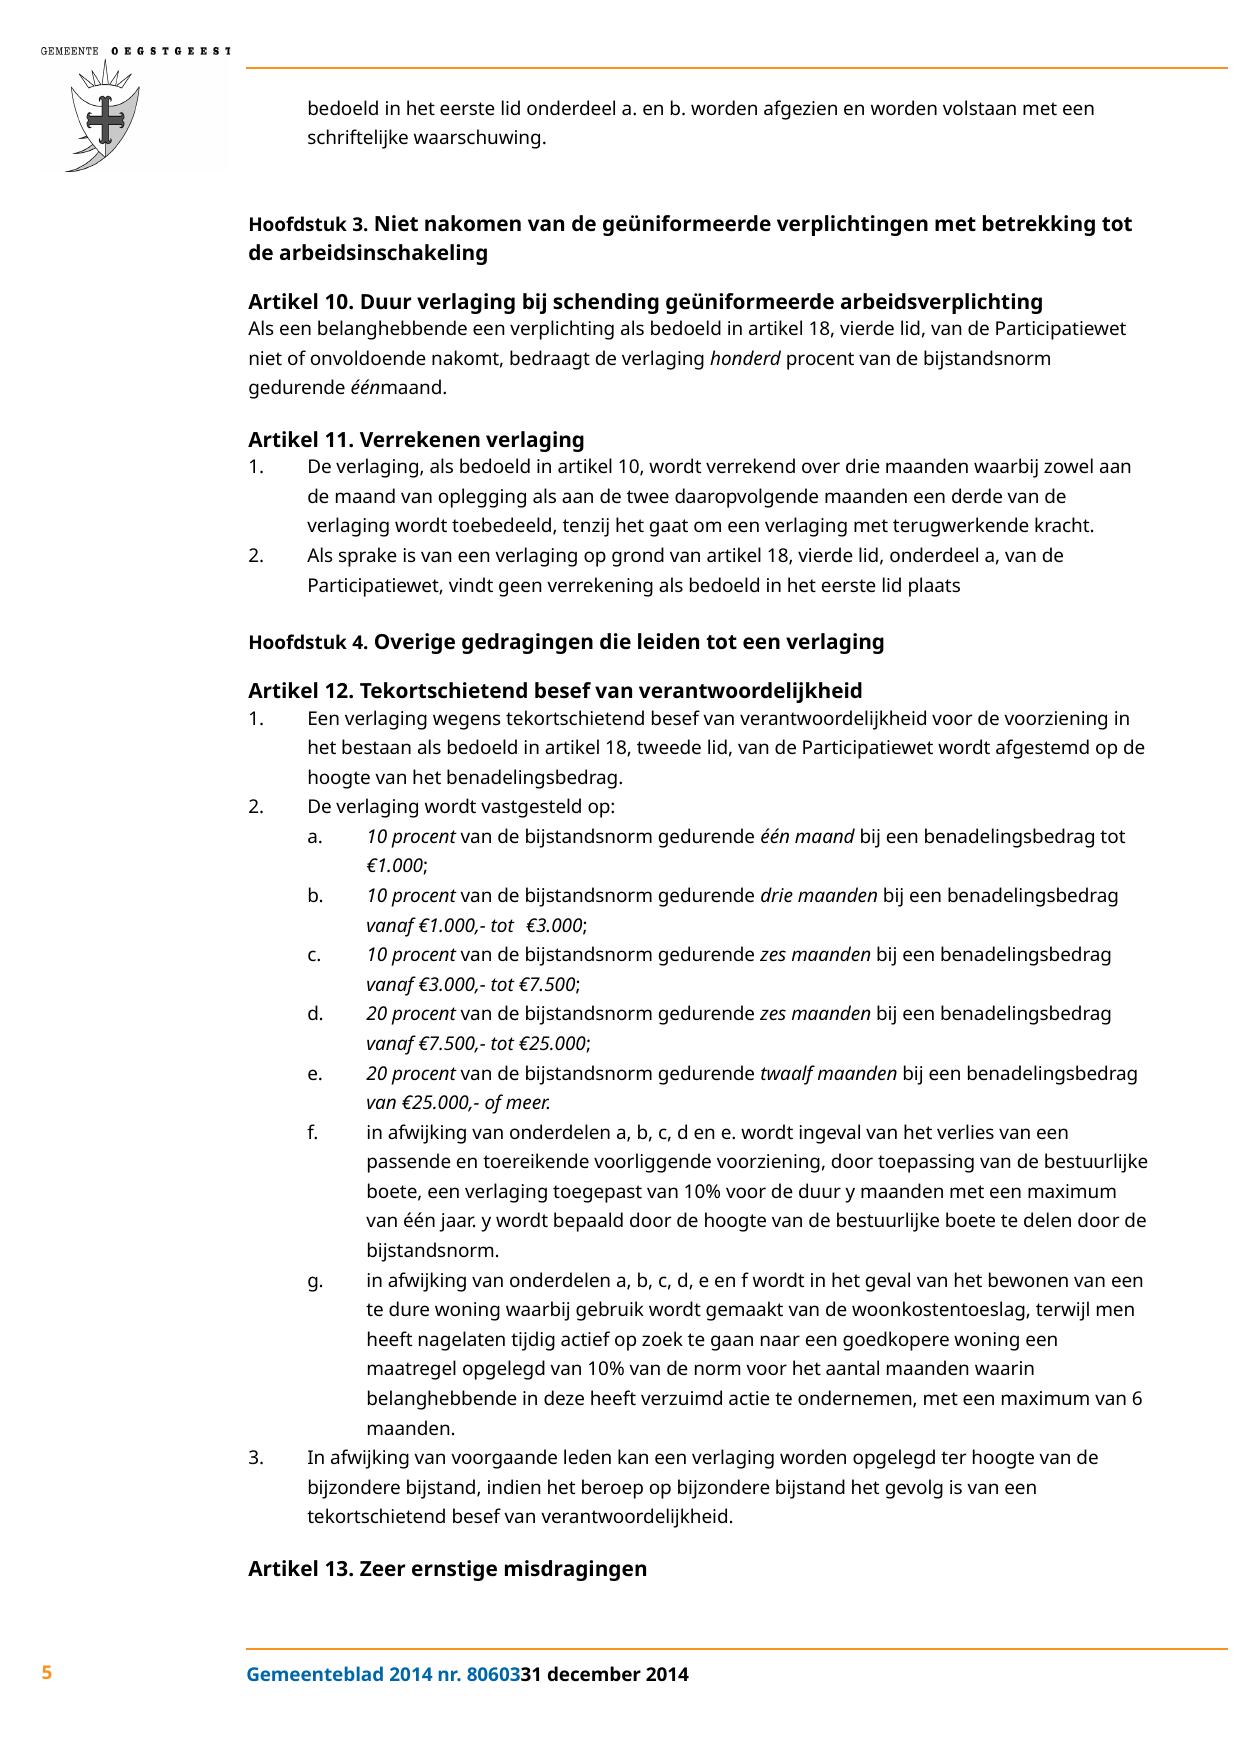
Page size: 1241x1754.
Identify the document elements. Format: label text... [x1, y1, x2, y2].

list in afwijking van onderdelen a, b, c, d en e. wordt ingeval van het verlies van een passende en toereikende voorliggende voorziening, door toepassing van de bestuurlijke boete, een verlaging toegepast van 10% voor de duur y maanden met een maximum van één jaar. y wordt bepaald door de hoogte van de bestuurlijke boete te delen door de bijstandsnorm. [307, 1119, 1152, 1263]
list 10 procent van de bijstandsnorm gedurende drie maanden bij een benadelingsbedrag vanaf €1.000,- tot €3.000; [307, 882, 1152, 938]
list In afwijking van voorgaande leden kan een verlaging worden opgelegd ter hoogte van de bijzondere bijstand, indien het beroep op bijzondere bijstand het gevolg is van een tekortschietend besef van verantwoordelijkheid. [248, 1444, 1152, 1529]
list 10 procent van de bijstandsnorm gedurende zes maanden bij een benadelingsbedrag vanaf €3.000,- tot €7.500; [307, 941, 1152, 997]
list De verlaging wordt vastgesteld op: [248, 793, 1152, 819]
text Artikel 11. Verrekenen verlaging [248, 425, 1152, 453]
list De verlaging, als bedoeld in artikel 10, wordt verrekend over drie maanden waarbij zowel aan de maand van oplegging als aan de twee daaropvolgende maanden een derde van de verlaging wordt toebedeeld, tenzij het gaat om een verlaging met terugwerkende kracht. [248, 453, 1152, 538]
list Als sprake is van een verlaging op grond van artikel 18, vierde lid, onderdeel a, van de Participatiewet, vindt geen verrekening als bedoeld in het eerste lid plaats [248, 542, 1152, 597]
list in afwijking van onderdelen a, b, c, d, e en f wordt in het geval van het bewonen van een te dure woning waarbij gebruik wordt gemaakt van de woonkostentoeslag, terwijl men heeft nagelaten tijdig actief op zoek te gaan naar een goedkopere woning een maatregel opgelegd van 10% van de norm voor het aantal maanden waarin belanghebbende in deze heeft verzuimd actie te ondernemen, met een maximum van 6 maanden. [307, 1267, 1152, 1441]
list bedoeld in het eerste lid onderdeel a. en b. worden afgezien en worden volstaan met een schriftelijke waarschuwing. [248, 95, 1152, 150]
picture [41, 47, 231, 172]
text Hoofdstuk 3. Niet nakomen van de geüniformeerde verplichtingen met betrekking tot de arbeidsinschakeling [248, 209, 1152, 266]
list Een verlaging wegens tekortschietend besef van verantwoordelijkheid voor de voorziening in het bestaan als bedoeld in artikel 18, tweede lid, van de Participatiewet wordt afgestemd op de hoogte van het benadelingsbedrag. [248, 705, 1152, 790]
text Artikel 13. Zeer ernstige misdragingen [248, 1554, 1152, 1582]
text Hoofdstuk 4. Overige gedragingen die leiden tot een verlaging [248, 627, 1152, 656]
list 20 procent van de bijstandsnorm gedurende zes maanden bij een benadelingsbedrag vanaf €7.500,- tot €25.000; [307, 1001, 1152, 1056]
text Artikel 12. Tekortschietend besef van verantwoordelijkheid [248, 676, 1152, 705]
list 10 procent van de bijstandsnorm gedurende één maand bij een benadelingsbedrag tot €1.000; [307, 823, 1152, 878]
list 20 procent van de bijstandsnorm gedurende twaalf maanden bij een benadelingsbedrag van €25.000,- of meer. [307, 1060, 1152, 1115]
text Als een belanghebbende een verplichting als bedoeld in artikel 18, vierde lid, van de Participatiewet niet of onvoldoende nakomt, bedraagt de verlaging honderd procent van de bijstandsnorm gedurende éénmaand. [248, 315, 1152, 400]
text Artikel 10. Duur verlaging bij schending geüniformeerde arbeidsverplichting [248, 287, 1152, 315]
